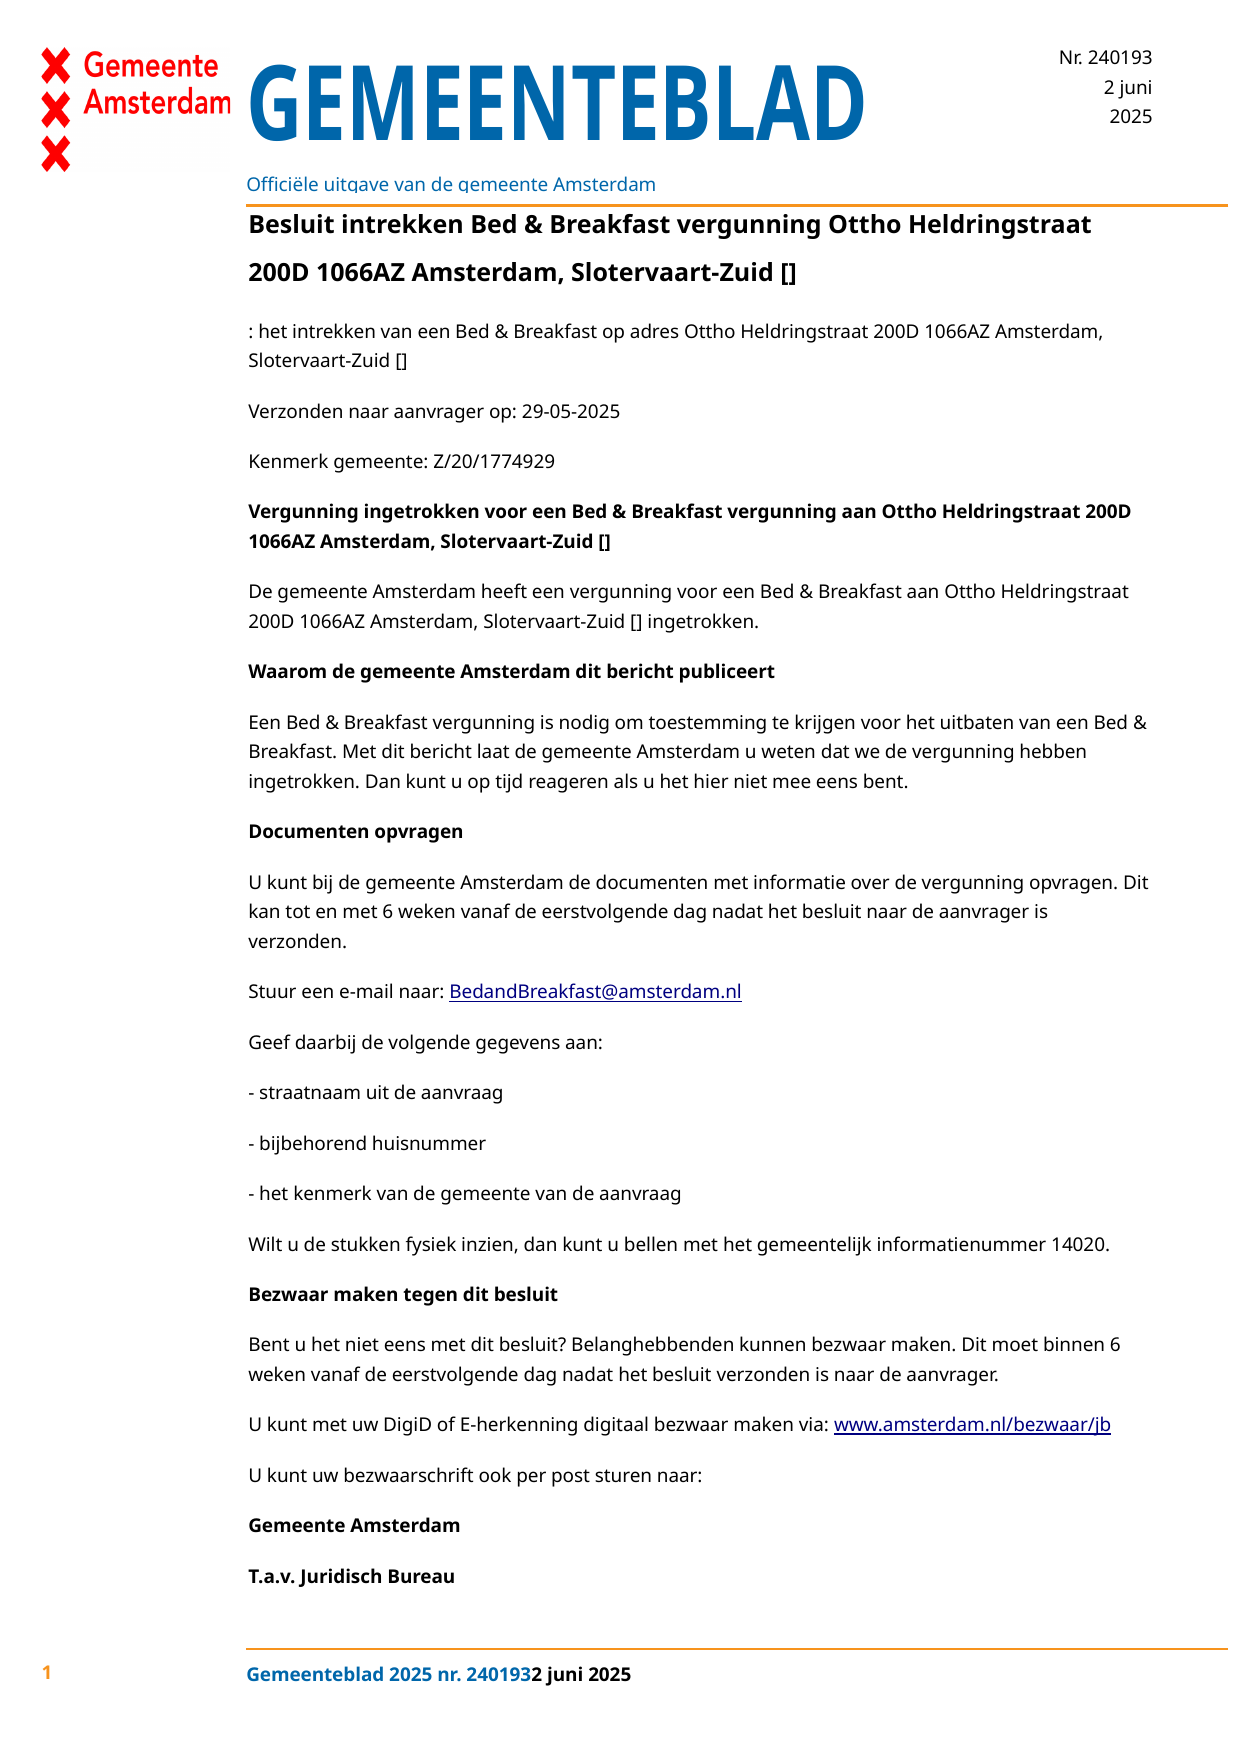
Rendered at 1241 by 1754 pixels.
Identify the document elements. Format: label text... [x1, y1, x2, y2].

text Documenten opvragen [248, 819, 1152, 844]
text Kenmerk gemeente: Z/20/1774929 [248, 448, 1152, 474]
text Vergunning ingetrokken voor een Bed & Breakfast vergunning aan Ottho Heldringstraat 200D 1066AZ Amsterdam, Slotervaart-Zuid [] [248, 499, 1152, 554]
text Geef daarbij de volgende gegevens aan: [248, 1029, 1152, 1055]
text Stuur een e-mail naar: BedandBreakfast@amsterdam.nl [248, 979, 1152, 1004]
text T.a.v. Juridisch Bureau [248, 1563, 1152, 1589]
text Een Bed & Breakfast vergunning is nodig om toestemming te krijgen voor het uitbaten van een Bed & Breakfast. Met dit bericht laat de gemeente Amsterdam u weten dat we de vergunning hebben ingetrokken. Dan kunt u op tijd reageren als u het hier niet mee eens bent. [248, 709, 1152, 794]
text Bezwaar maken tegen dit besluit [248, 1281, 1152, 1307]
picture [41, 47, 231, 172]
text - straatnaam uit de aanvraag [248, 1079, 1152, 1105]
text - bijbehorend huisnummer [248, 1130, 1152, 1156]
text U kunt bij de gemeente Amsterdam de documenten met informatie over de vergunning opvragen. Dit kan tot en met 6 weken vanaf de eerstvolgende dag nadat het besluit naar de aanvrager is verzonden. [248, 869, 1152, 954]
text Besluit intrekken Bed & Breakfast vergunning Ottho Heldringstraat 200D 1066AZ Amsterdam, Slotervaart-Zuid [] [248, 207, 1152, 288]
text Verzonden naar aanvrager op: 29-05-2025 [248, 398, 1152, 424]
text - het kenmerk van de gemeente van de aanvraag [248, 1180, 1152, 1206]
text Bent u het niet eens met dit besluit? Belanghebbenden kunnen bezwaar maken. Dit moet binnen 6 weken vanaf de eerstvolgende dag nadat het besluit verzonden is naar de aanvrager. [248, 1332, 1152, 1387]
text U kunt met uw DigiD of E-herkenning digitaal bezwaar maken via: www.amsterdam.nl/bezwaar/jb [248, 1412, 1152, 1437]
text Wilt u de stukken fysiek inzien, dan kunt u bellen met het gemeentelijk informatienummer 14020. [248, 1231, 1152, 1257]
text : het intrekken van een Bed & Breakfast op adres Ottho Heldringstraat 200D 1066AZ Amsterdam, Slotervaart-Zuid [] [248, 318, 1152, 373]
text Gemeente Amsterdam [248, 1512, 1152, 1538]
text Waarom de gemeente Amsterdam dit bericht publiceert [248, 659, 1152, 684]
text U kunt uw bezwaarschrift ook per post sturen naar: [248, 1462, 1152, 1488]
text De gemeente Amsterdam heeft een vergunning voor een Bed & Breakfast aan Ottho Heldringstraat 200D 1066AZ Amsterdam, Slotervaart-Zuid [] ingetrokken. [248, 579, 1152, 634]
